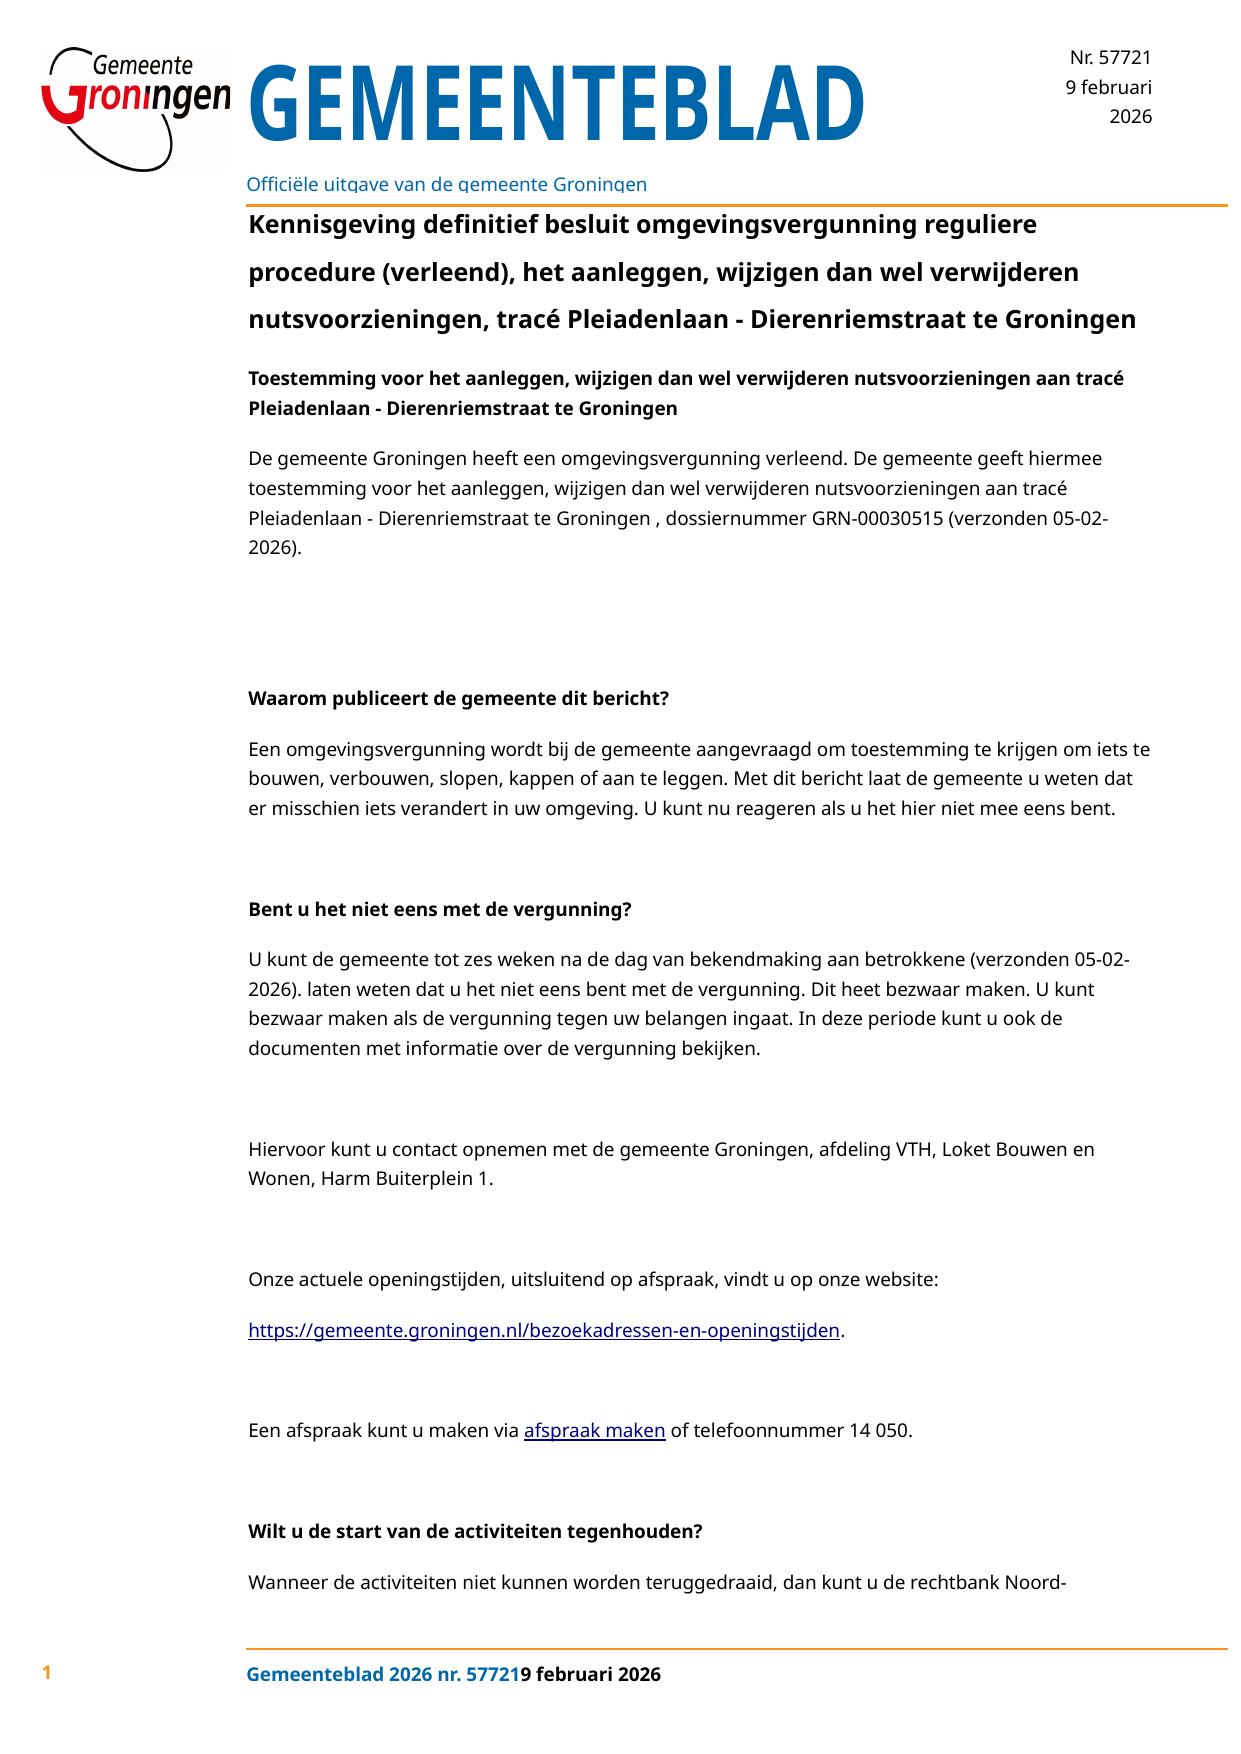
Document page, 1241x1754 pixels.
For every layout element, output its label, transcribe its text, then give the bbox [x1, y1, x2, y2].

text Onze actuele openingstijden, uitsluitend op afspraak, vindt u op onze website: [248, 1266, 1152, 1292]
text Toestemming voor het aanleggen, wijzigen dan wel verwijderen nutsvoorzieningen aan tracé Pleiadenlaan - Dierenriemstraat te Groningen [248, 366, 1152, 421]
text Wanneer de activiteiten niet kunnen worden teruggedraaid, dan kunt u de rechtbank Noord- [248, 1569, 1152, 1594]
text Een afspraak kunt u maken via afspraak maken of telefoonnummer 14 050. [248, 1418, 1152, 1443]
text Kennisgeving definitief besluit omgevingsvergunning reguliere procedure (verleend), het aanleggen, wijzigen dan wel verwijderen nutsvoorzieningen, tracé Pleiadenlaan - Dierenriemstraat te Groningen [248, 207, 1152, 336]
text Wilt u de start van de activiteiten tegenhouden? [248, 1518, 1152, 1544]
text Waarom publiceert de gemeente dit bericht? [248, 686, 1152, 711]
picture [41, 47, 231, 172]
text Bent u het niet eens met de vergunning? [248, 896, 1152, 922]
text Hiervoor kunt u contact opnemen met de gemeente Groningen, afdeling VTH, Loket Bouwen en Wonen, Harm Buiterplein 1. [248, 1136, 1152, 1191]
text U kunt de gemeente tot zes weken na de dag van bekendmaking aan betrokkene (verzonden 05-02-2026). laten weten dat u het niet eens bent met de vergunning. Dit heet bezwaar maken. U kunt bezwaar maken als de vergunning tegen uw belangen ingaat. In deze periode kunt u ook de documenten met informatie over de vergunning bekijken. [248, 946, 1152, 1061]
text https://gemeente.groningen.nl/bezoekadressen-en-openingstijden. [248, 1317, 1152, 1342]
text De gemeente Groningen heeft een omgevingsvergunning verleend. De gemeente geeft hiermee toestemming voor het aanleggen, wijzigen dan wel verwijderen nutsvoorzieningen aan tracé Pleiadenlaan - Dierenriemstraat te Groningen , dossiernummer GRN-00030515 (verzonden 05-02-2026). [248, 446, 1152, 560]
text Een omgevingsvergunning wordt bij de gemeente aangevraagd om toestemming te krijgen om iets te bouwen, verbouwen, slopen, kappen of aan te leggen. Met dit bericht laat de gemeente u weten dat er misschien iets verandert in uw omgeving. U kunt nu reageren als u het hier niet mee eens bent. [248, 736, 1152, 821]
